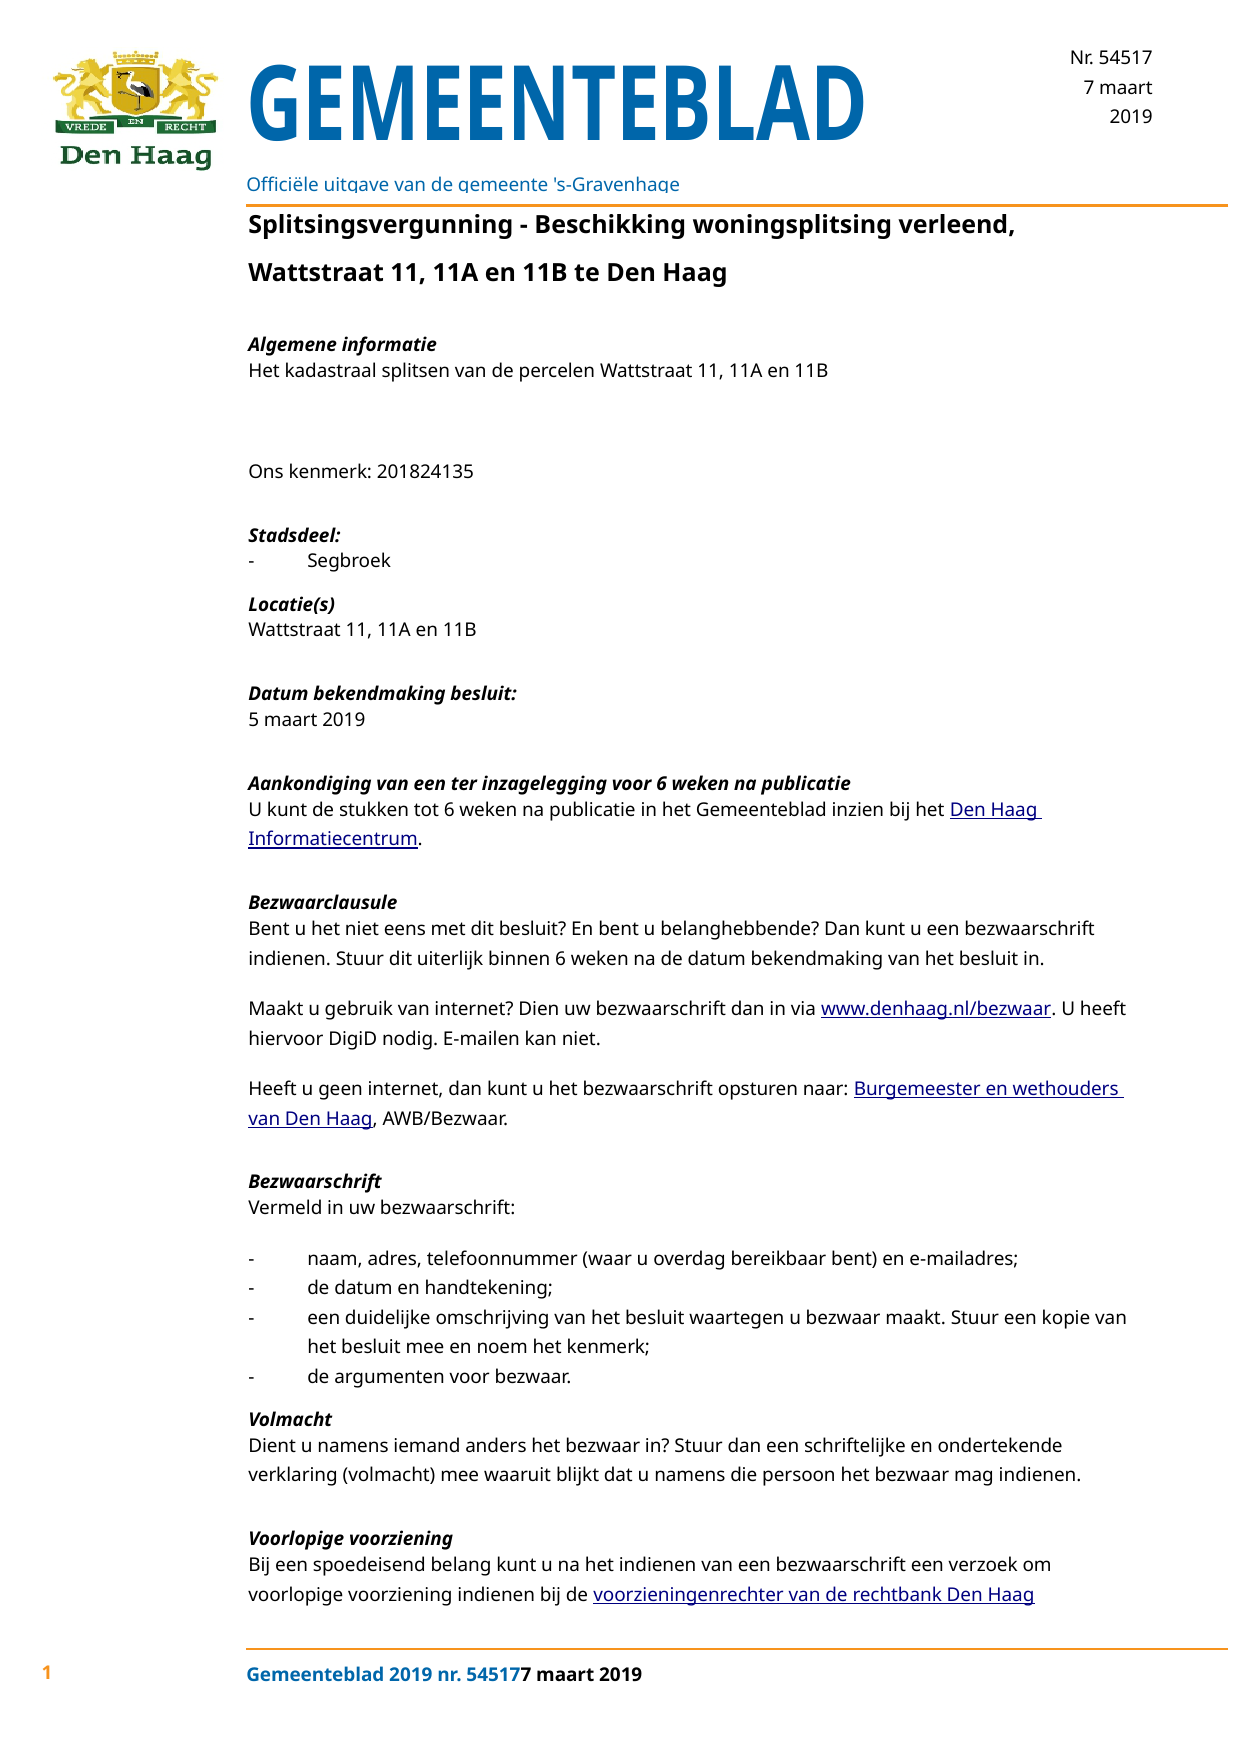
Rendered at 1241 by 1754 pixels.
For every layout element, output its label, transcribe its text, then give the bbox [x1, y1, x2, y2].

text Algemene informatie [248, 331, 1152, 357]
text Het kadastraal splitsen van de percelen Wattstraat 11, 11A en 11B [248, 357, 1152, 383]
text Maakt u gebruik van internet? Dien uw bezwaarschrift dan in via www.denhaag.nl/bezwaar. U heeft hiervoor DigiD nodig. E-mailen kan niet. [248, 995, 1152, 1051]
text Voorlopige voorziening [248, 1526, 1152, 1551]
text Locatie(s) [248, 591, 1152, 617]
picture [41, 47, 231, 172]
list de argumenten voor bezwaar. [248, 1363, 1152, 1389]
text Splitsingsvergunning - Beschikking woningsplitsing verleend, Wattstraat 11, 11A en 11B te Den Haag [248, 207, 1152, 288]
text Heeft u geen internet, dan kunt u het bezwaarschrift opsturen naar: Burgemeester en wethouders van Den Haag, AWB/Bezwaar. [248, 1075, 1152, 1131]
list naam, adres, telefoonnummer (waar u overdag bereikbaar bent) en e-mailadres; [248, 1245, 1152, 1271]
text Stadsdeel: [248, 522, 1152, 548]
list een duidelijke omschrijving van het besluit waartegen u bezwaar maakt. Stuur een kopie van het besluit mee en noem het kenmerk; [248, 1304, 1152, 1359]
text Vermeld in uw bezwaarschrift: [248, 1194, 1152, 1220]
text Bezwaarschrift [248, 1169, 1152, 1194]
text Bij een spoedeisend belang kunt u na het indienen van een bezwaarschrift een verzoek om voorlopige voorziening indienen bij de voorzieningenrechter van de rechtbank Den Haag [248, 1551, 1152, 1607]
text Bent u het niet eens met dit besluit? En bent u belanghebbende? Dan kunt u een bezwaarschrift indienen. Stuur dit uiterlijk binnen 6 weken na de datum bekendmaking van het besluit in. [248, 915, 1152, 971]
text Dient u namens iemand anders het bezwaar in? Stuur dan een schriftelijke en ondertekende verklaring (volmacht) mee waaruit blijkt dat u namens die persoon het bezwaar mag indienen. [248, 1432, 1152, 1487]
text Ons kenmerk: 201824135 [248, 458, 1152, 484]
text Volmacht [248, 1406, 1152, 1432]
text Wattstraat 11, 11A en 11B [248, 617, 1152, 642]
list Segbroek [248, 548, 1152, 573]
text Bezwaarclausule [248, 889, 1152, 915]
list de datum en handtekening; [248, 1274, 1152, 1300]
text 5 maart 2019 [248, 706, 1152, 732]
text Aankondiging van een ter inzagelegging voor 6 weken na publicatie [248, 770, 1152, 796]
text Datum bekendmaking besluit: [248, 681, 1152, 706]
text U kunt de stukken tot 6 weken na publicatie in het Gemeenteblad inzien bij het Den Haag Informatiecentrum. [248, 796, 1152, 851]
